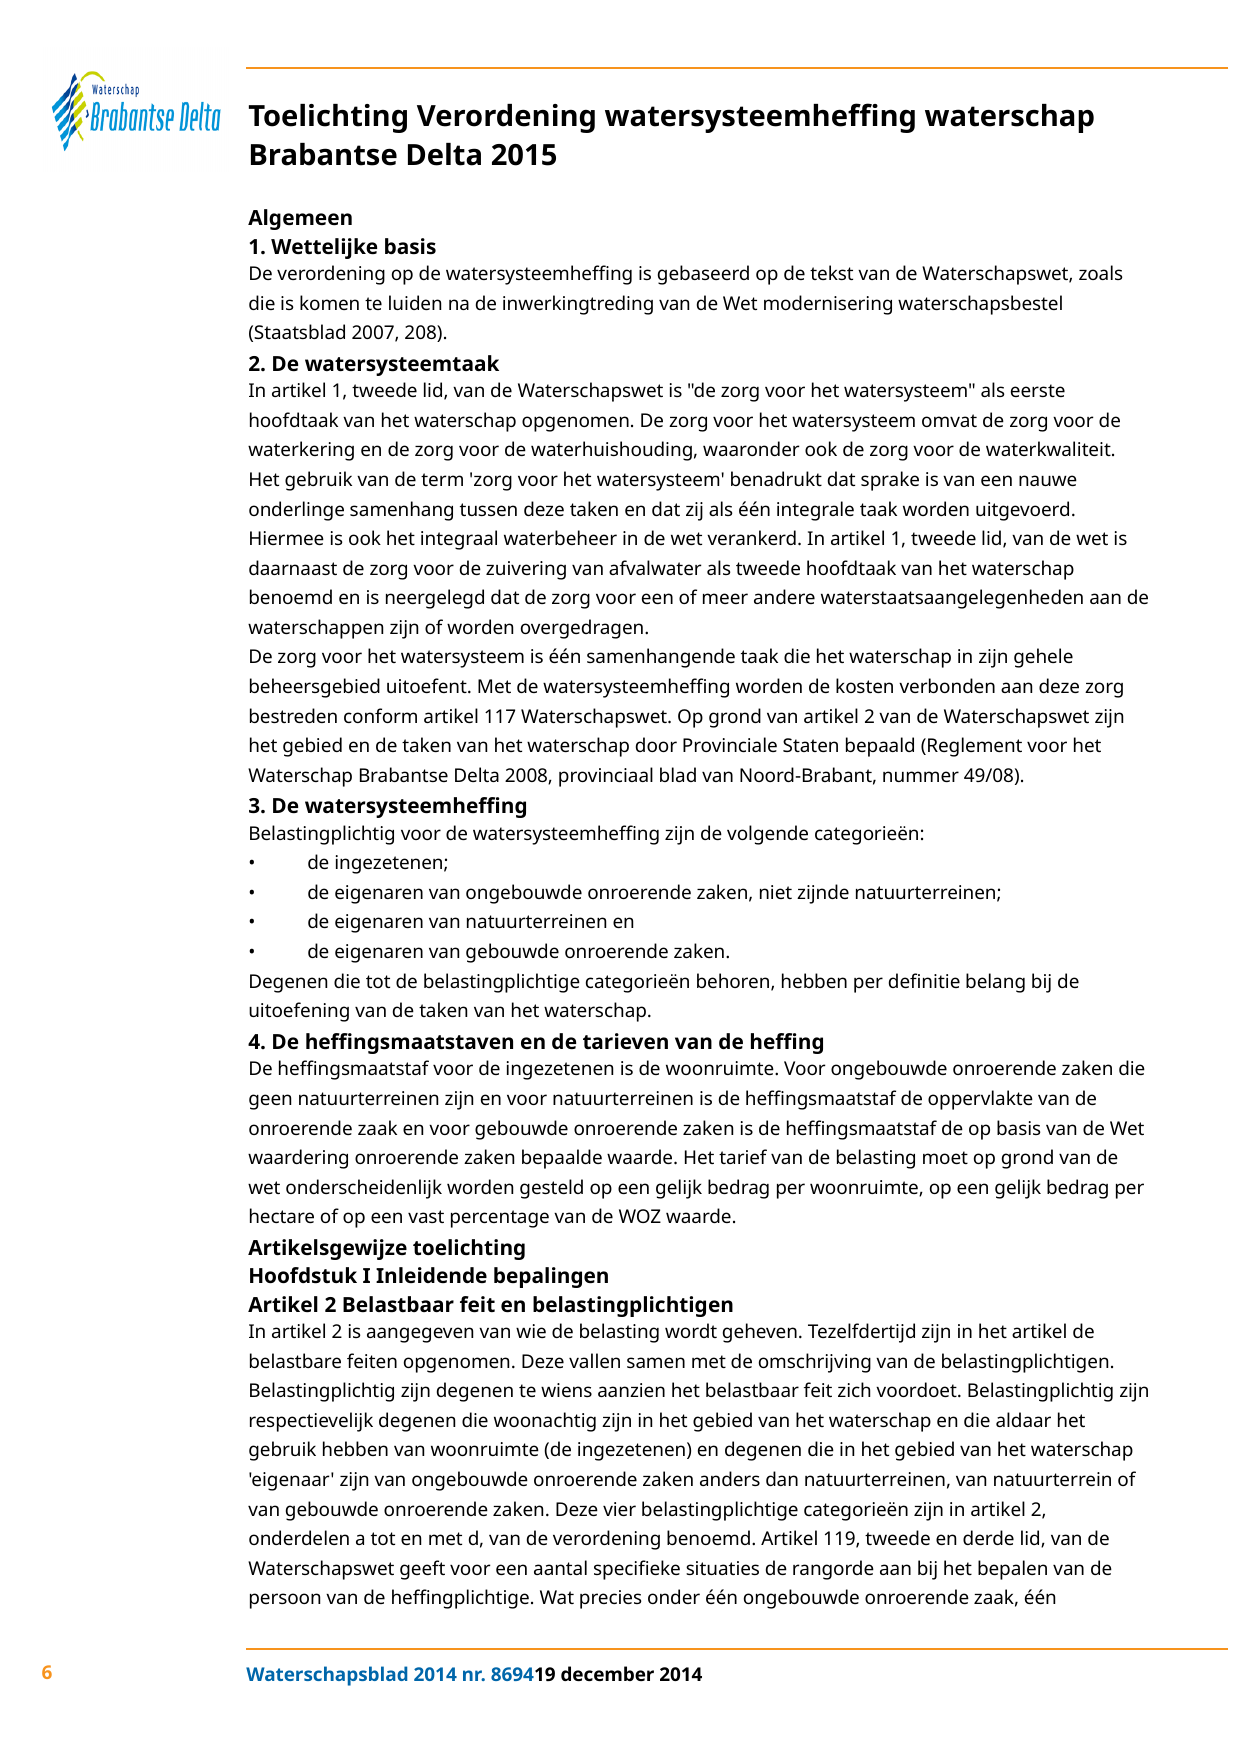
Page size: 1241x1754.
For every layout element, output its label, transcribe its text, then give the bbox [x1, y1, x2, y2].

text In artikel 1, tweede lid, van de Waterschapswet is "de zorg voor het watersysteem" als eerste hoofdtaak van het waterschap opgenomen. De zorg voor het watersysteem omvat de zorg voor de waterkering en de zorg voor de waterhuishouding, waaronder ook de zorg voor de waterkwaliteit. Het gebruik van de term 'zorg voor het watersysteem' benadrukt dat sprake is van een nauwe onderlinge samenhang tussen deze taken en dat zij als één integrale taak worden uitgevoerd. Hiermee is ook het integraal waterbeheer in de wet verankerd. In artikel 1, tweede lid, van de wet is daarnaast de zorg voor de zuivering van afvalwater als tweede hoofdtaak van het waterschap benoemd en is neergelegd dat de zorg voor een of meer andere waterstaatsaangelegenheden aan de waterschappen zijn of worden overgedragen. [248, 377, 1152, 640]
text Belastingplichtig voor de watersysteemheffing zijn de volgende categorieën: [248, 820, 1152, 846]
text 4. De heffingsmaatstaven en de tarieven van de heffing [248, 1027, 1152, 1056]
text De heffingsmaatstaf voor de ingezetenen is de woonruimte. Voor ongebouwde onroerende zaken die geen natuurterreinen zijn en voor natuurterreinen is de heffingsmaatstaf de oppervlakte van de onroerende zaak en voor gebouwde onroerende zaken is de heffingsmaatstaf de op basis van de Wet waardering onroerende zaken bepaalde waarde. Het tarief van de belasting moet op grond van de wet onderscheidenlijk worden gesteld op een gelijk bedrag per woonruimte, op een gelijk bedrag per hectare of op een vast percentage van de WOZ waarde. [248, 1056, 1152, 1229]
text 2. De watersysteemtaak [248, 349, 1152, 377]
text De zorg voor het watersysteem is één samenhangende taak die het waterschap in zijn gehele beheersgebied uitoefent. Met de watersysteemheffing worden de kosten verbonden aan deze zorg bestreden conform artikel 117 Waterschapswet. Op grond van artikel 2 van de Waterschapswet zijn het gebied en de taken van het waterschap door Provinciale Staten bepaald (Reglement voor het Waterschap Brabantse Delta 2008, provinciaal blad van Noord-Brabant, nummer 49/08). [248, 644, 1152, 788]
list de ingezetenen; [248, 849, 1152, 875]
list de eigenaren van gebouwde onroerende zaken. [248, 938, 1152, 964]
list de eigenaren van natuurterreinen en [248, 909, 1152, 934]
text Hoofdstuk I Inleidende bepalingen [248, 1261, 1152, 1290]
picture [41, 47, 231, 172]
text Algemeen [248, 203, 1152, 232]
text Artikel 2 Belastbaar feit en belastingplichtigen [248, 1290, 1152, 1318]
text Degenen die tot de belastingplichtige categorieën behoren, hebben per definitie belang bij de uitoefening van de taken van het waterschap. [248, 968, 1152, 1023]
text 1. Wettelijke basis [248, 232, 1152, 260]
text In artikel 2 is aangegeven van wie de belasting wordt geheven. Tezelfdertijd zijn in het artikel de belastbare feiten opgenomen. Deze vallen samen met de omschrijving van de belastingplichtigen. Belastingplichtig zijn degenen te wiens aanzien het belastbaar feit zich voordoet. Belastingplichtig zijn respectievelijk degenen die woonachtig zijn in het gebied van het waterschap en die aldaar het gebruik hebben van woonruimte (de ingezetenen) en degenen die in het gebied van het waterschap 'eigenaar' zijn van ongebouwde onroerende zaken anders dan natuurterreinen, van natuurterrein of van gebouwde onroerende zaken. Deze vier belastingplichtige categorieën zijn in artikel 2, onderdelen a tot en met d, van de verordening benoemd. Artikel 119, tweede en derde lid, van de Waterschapswet geeft voor een aantal specifieke situaties de rangorde aan bij het bepalen van de persoon van de heffingplichtige. Wat precies onder één ongebouwde onroerende zaak, één [248, 1318, 1152, 1610]
text Artikelsgewijze toelichting [248, 1233, 1152, 1261]
text 3. De watersysteemheffing [248, 792, 1152, 820]
list de eigenaren van ongebouwde onroerende zaken, niet zijnde natuurterreinen; [248, 879, 1152, 905]
text De verordening op de watersysteemheffing is gebaseerd op de tekst van de Waterschapswet, zoals die is komen te luiden na de inwerkingtreding van de Wet modernisering waterschapsbestel (Staatsblad 2007, 208). [248, 260, 1152, 345]
text Toelichting Verordening watersysteemheffing waterschap Brabantse Delta 2015 [248, 95, 1152, 174]
